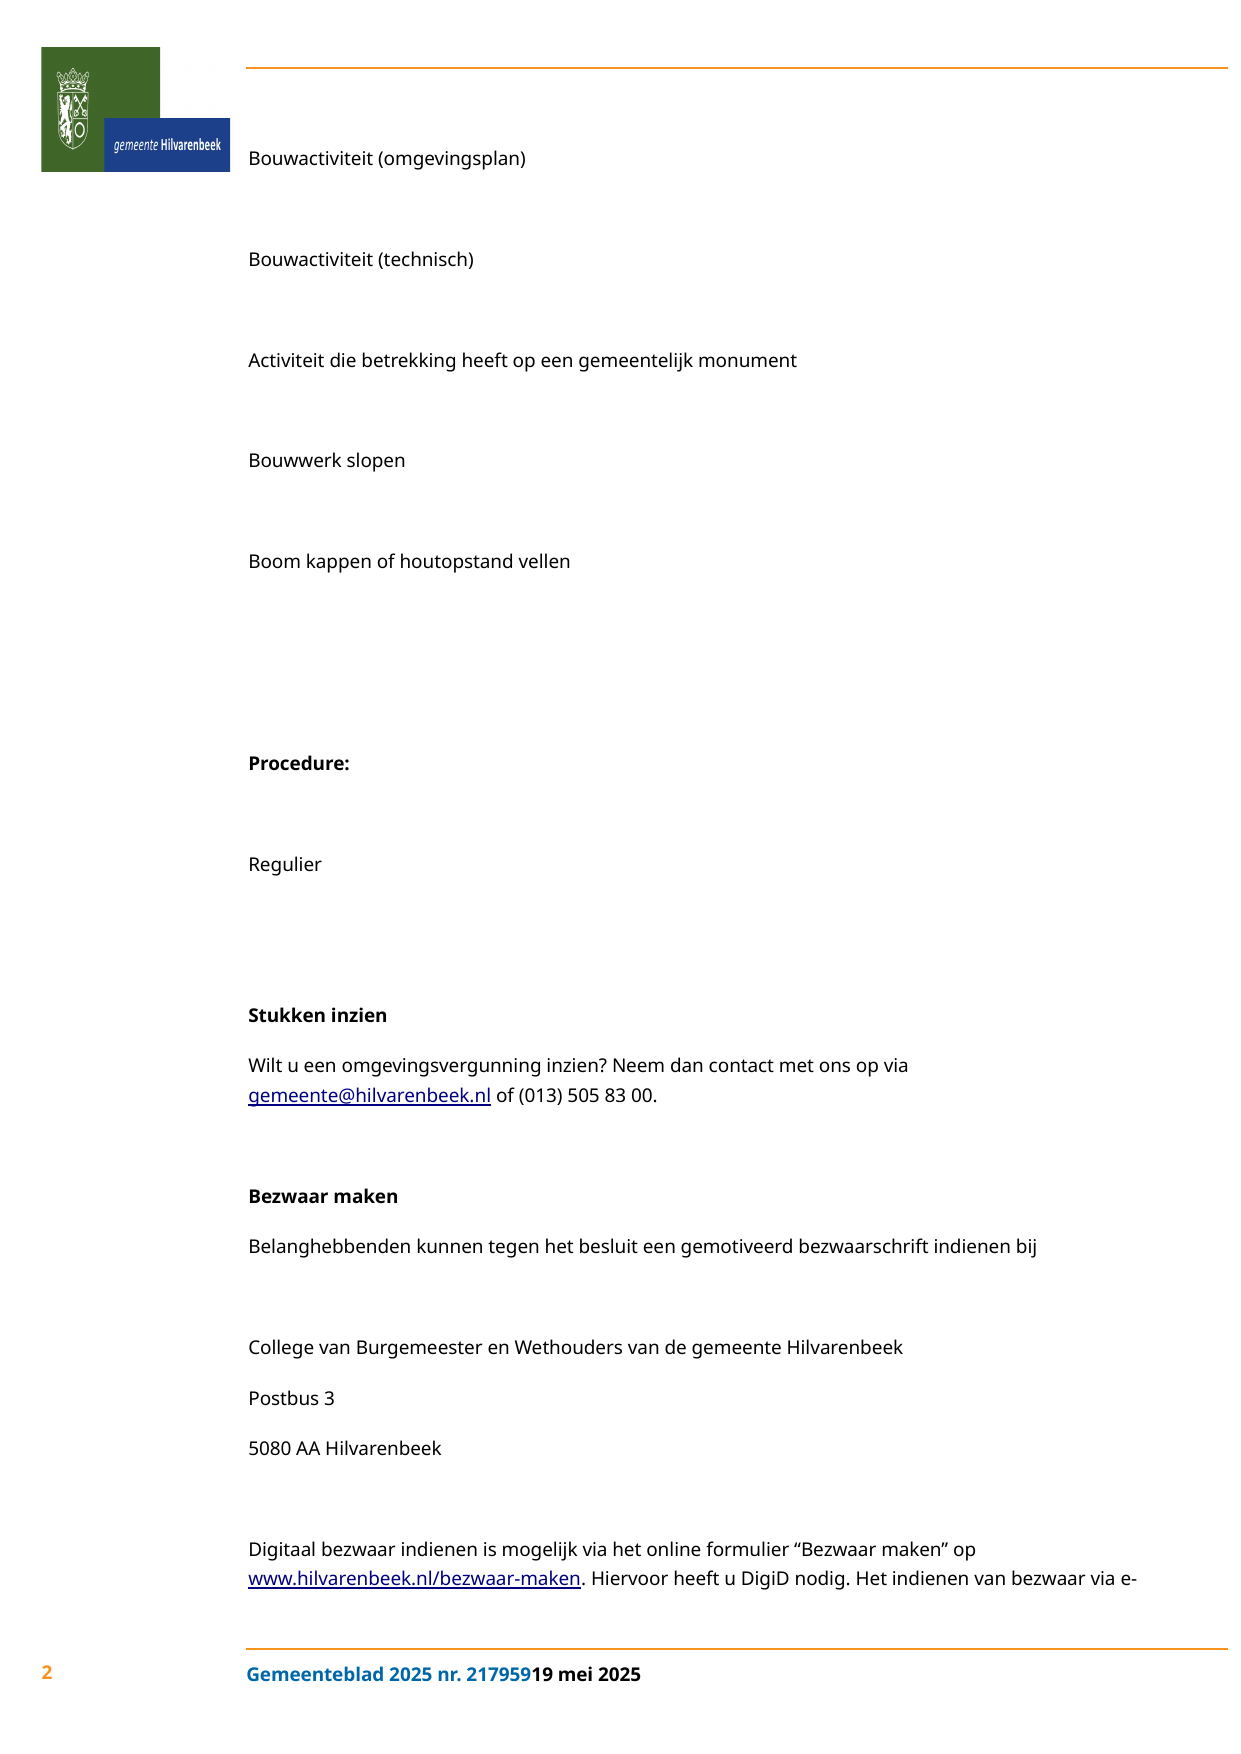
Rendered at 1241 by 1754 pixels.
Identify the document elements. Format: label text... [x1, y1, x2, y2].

text Digitaal bezwaar indienen is mogelijk via het online formulier “Bezwaar maken” op www.hilvarenbeek.nl/bezwaar-maken. Hiervoor heeft u DigiD nodig. Het indienen van bezwaar via e- [248, 1536, 1152, 1591]
text Regulier [248, 851, 1152, 877]
text Postbus 3 [248, 1385, 1152, 1411]
picture [41, 47, 231, 172]
text Bouwwerk slopen [248, 448, 1152, 473]
text Stukken inzien [248, 1002, 1152, 1028]
text Wilt u een omgevingsvergunning inzien? Neem dan contact met ons op via gemeente@hilvarenbeek.nl of (013) 505 83 00. [248, 1053, 1152, 1108]
text Bouwactiviteit (omgevingsplan) [248, 145, 1152, 171]
text Belanghebbenden kunnen tegen het besluit een gemotiveerd bezwaarschrift indienen bij [248, 1233, 1152, 1259]
text Procedure: [248, 750, 1152, 776]
text 5080 AA Hilvarenbeek [248, 1435, 1152, 1461]
text Bouwactiviteit (technisch) [248, 246, 1152, 272]
text Bezwaar maken [248, 1183, 1152, 1209]
text Activiteit die betrekking heeft op een gemeentelijk monument [248, 347, 1152, 373]
text Boom kappen of houtopstand vellen [248, 548, 1152, 574]
text College van Burgemeester en Wethouders van de gemeente Hilvarenbeek [248, 1334, 1152, 1360]
